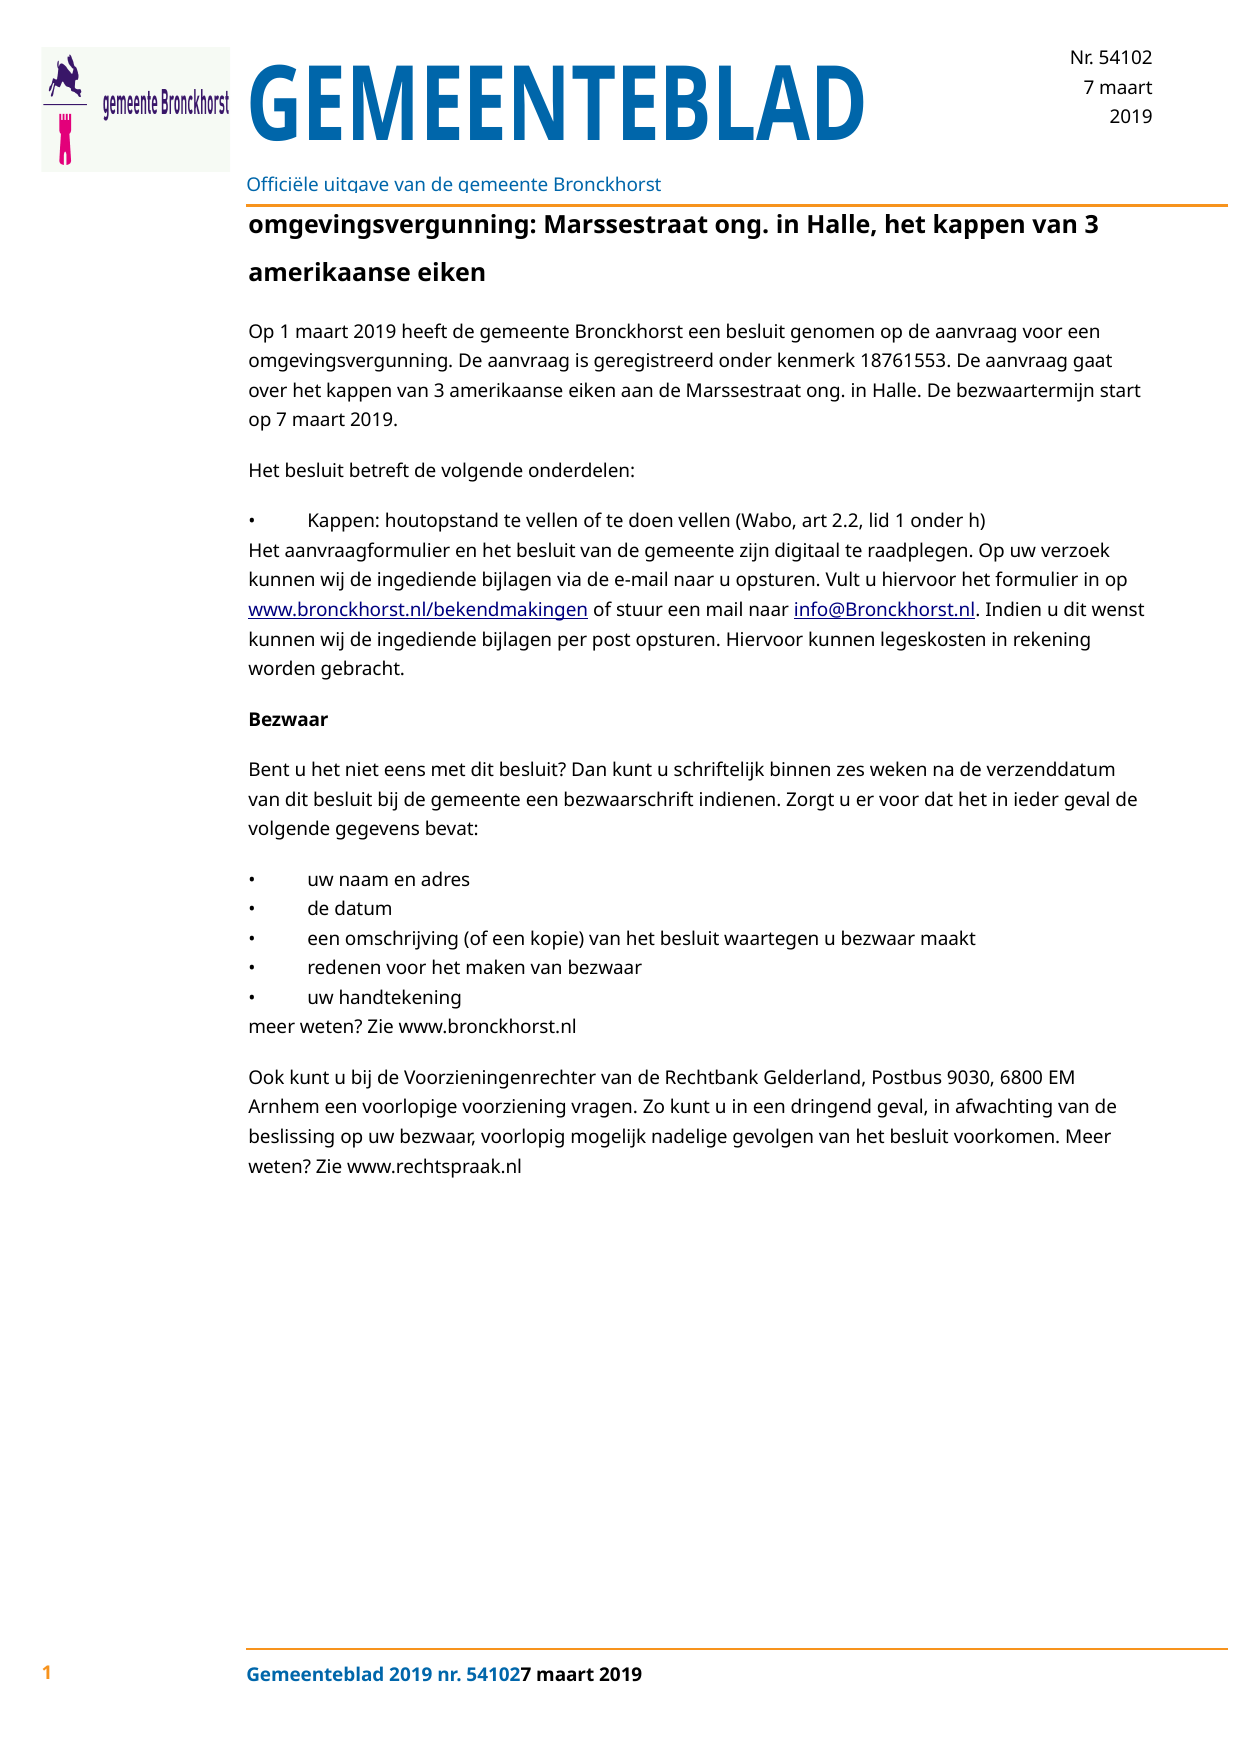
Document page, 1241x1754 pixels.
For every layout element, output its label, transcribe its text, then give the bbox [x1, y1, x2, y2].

list uw naam en adres [248, 866, 1152, 892]
text Op 1 maart 2019 heeft de gemeente Bronckhorst een besluit genomen op de aanvraag voor een omgevingsvergunning. De aanvraag is geregistreerd onder kenmerk 18761553. De aanvraag gaat over het kappen van 3 amerikaanse eiken aan de Marssestraat ong. in Halle. De bezwaartermijn start op 7 maart 2019. [248, 318, 1152, 432]
list uw handtekening [248, 984, 1152, 1010]
list een omschrijving (of een kopie) van het besluit waartegen u bezwaar maakt [248, 925, 1152, 951]
list de datum [248, 895, 1152, 921]
list Kappen: houtopstand te vellen of te doen vellen (Wabo, art 2.2, lid 1 onder h) [248, 507, 1152, 533]
text Het besluit betreft de volgende onderdelen: [248, 457, 1152, 483]
text Bent u het niet eens met dit besluit? Dan kunt u schriftelijk binnen zes weken na de verzenddatum van dit besluit bij de gemeente een bezwaarschrift indienen. Zorgt u er voor dat het in ieder geval de volgende gegevens bevat: [248, 756, 1152, 841]
text Bezwaar [248, 706, 1152, 732]
text Het aanvraagformulier en het besluit van de gemeente zijn digitaal te raadplegen. Op uw verzoek kunnen wij de ingediende bijlagen via de e-mail naar u opsturen. Vult u hiervoor het formulier in op www.bronckhorst.nl/bekendmakingen of stuur een mail naar info@Bronckhorst.nl. Indien u dit wenst kunnen wij de ingediende bijlagen per post opsturen. Hiervoor kunnen legeskosten in rekening worden gebracht. [248, 537, 1152, 681]
text Ook kunt u bij de Voorzieningenrechter van de Rechtbank Gelderland, Postbus 9030, 6800 EM Arnhem een voorlopige voorziening vragen. Zo kunt u in een dringend geval, in afwachting van de beslissing op uw bezwaar, voorlopig mogelijk nadelige gevolgen van het besluit voorkomen. Meer weten? Zie www.rechtspraak.nl [248, 1064, 1152, 1179]
text meer weten? Zie www.bronckhorst.nl [248, 1014, 1152, 1039]
picture [41, 47, 231, 172]
list redenen voor het maken van bezwaar [248, 954, 1152, 980]
text omgevingsvergunning: Marssestraat ong. in Halle, het kappen van 3 amerikaanse eiken [248, 207, 1152, 288]
